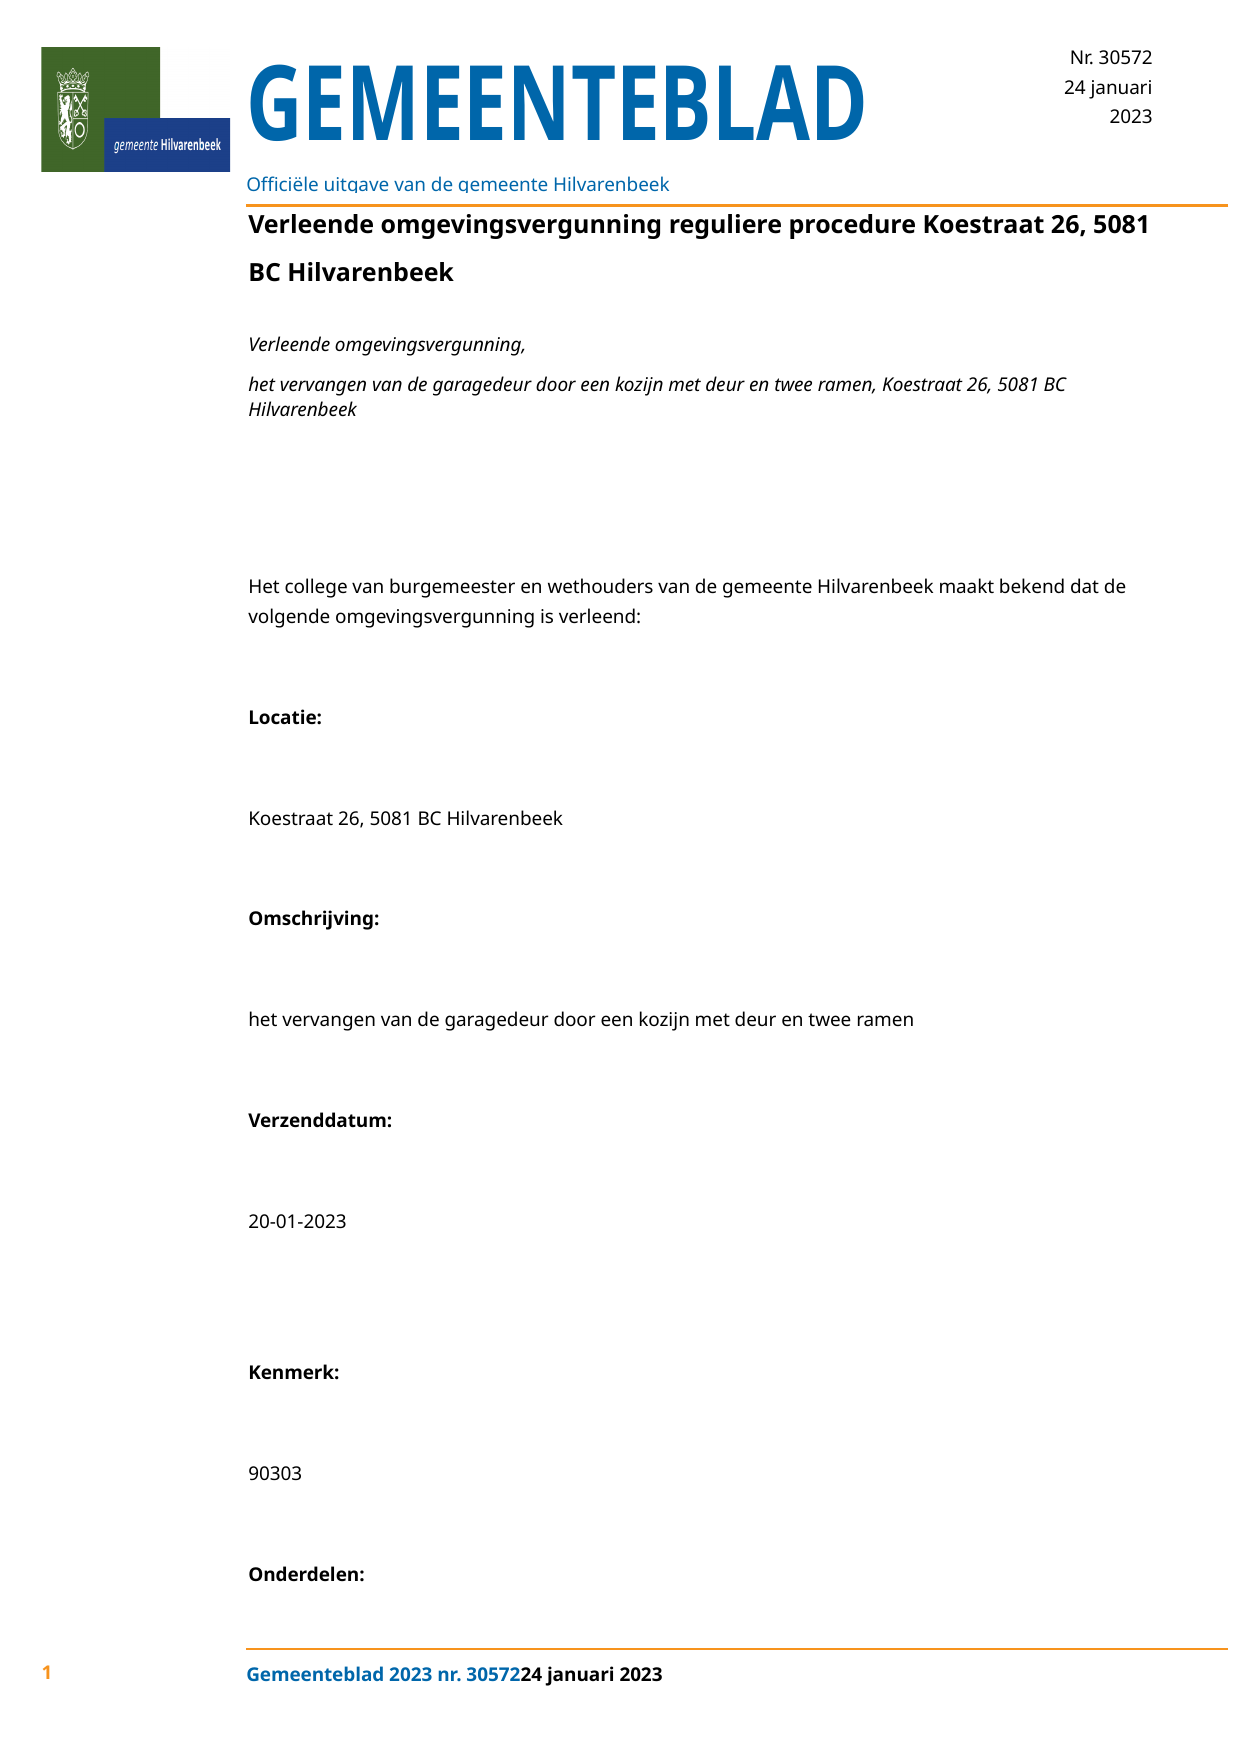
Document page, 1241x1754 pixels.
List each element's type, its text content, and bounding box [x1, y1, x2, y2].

text Verleende omgevingsvergunning, [248, 331, 1152, 357]
text Het college van burgemeester en wethouders van de gemeente Hilvarenbeek maakt bekend dat de volgende omgevingsvergunning is verleend: [248, 573, 1152, 629]
text Locatie: [248, 704, 1152, 729]
text Omschrijving: [248, 906, 1152, 931]
text het vervangen van de garagedeur door een kozijn met deur en twee ramen, Koestraat 26, 5081 BC Hilvarenbeek [248, 371, 1152, 422]
text Onderdelen: [248, 1561, 1152, 1587]
picture [41, 47, 231, 172]
text 90303 [248, 1460, 1152, 1486]
text het vervangen van de garagedeur door een kozijn met deur en twee ramen [248, 1006, 1152, 1032]
text Verleende omgevingsvergunning reguliere procedure Koestraat 26, 5081 BC Hilvarenbeek [248, 207, 1152, 288]
text Koestraat 26, 5081 BC Hilvarenbeek [248, 805, 1152, 830]
text Verzenddatum: [248, 1107, 1152, 1133]
text Kenmerk: [248, 1359, 1152, 1385]
text 20-01-2023 [248, 1208, 1152, 1234]
